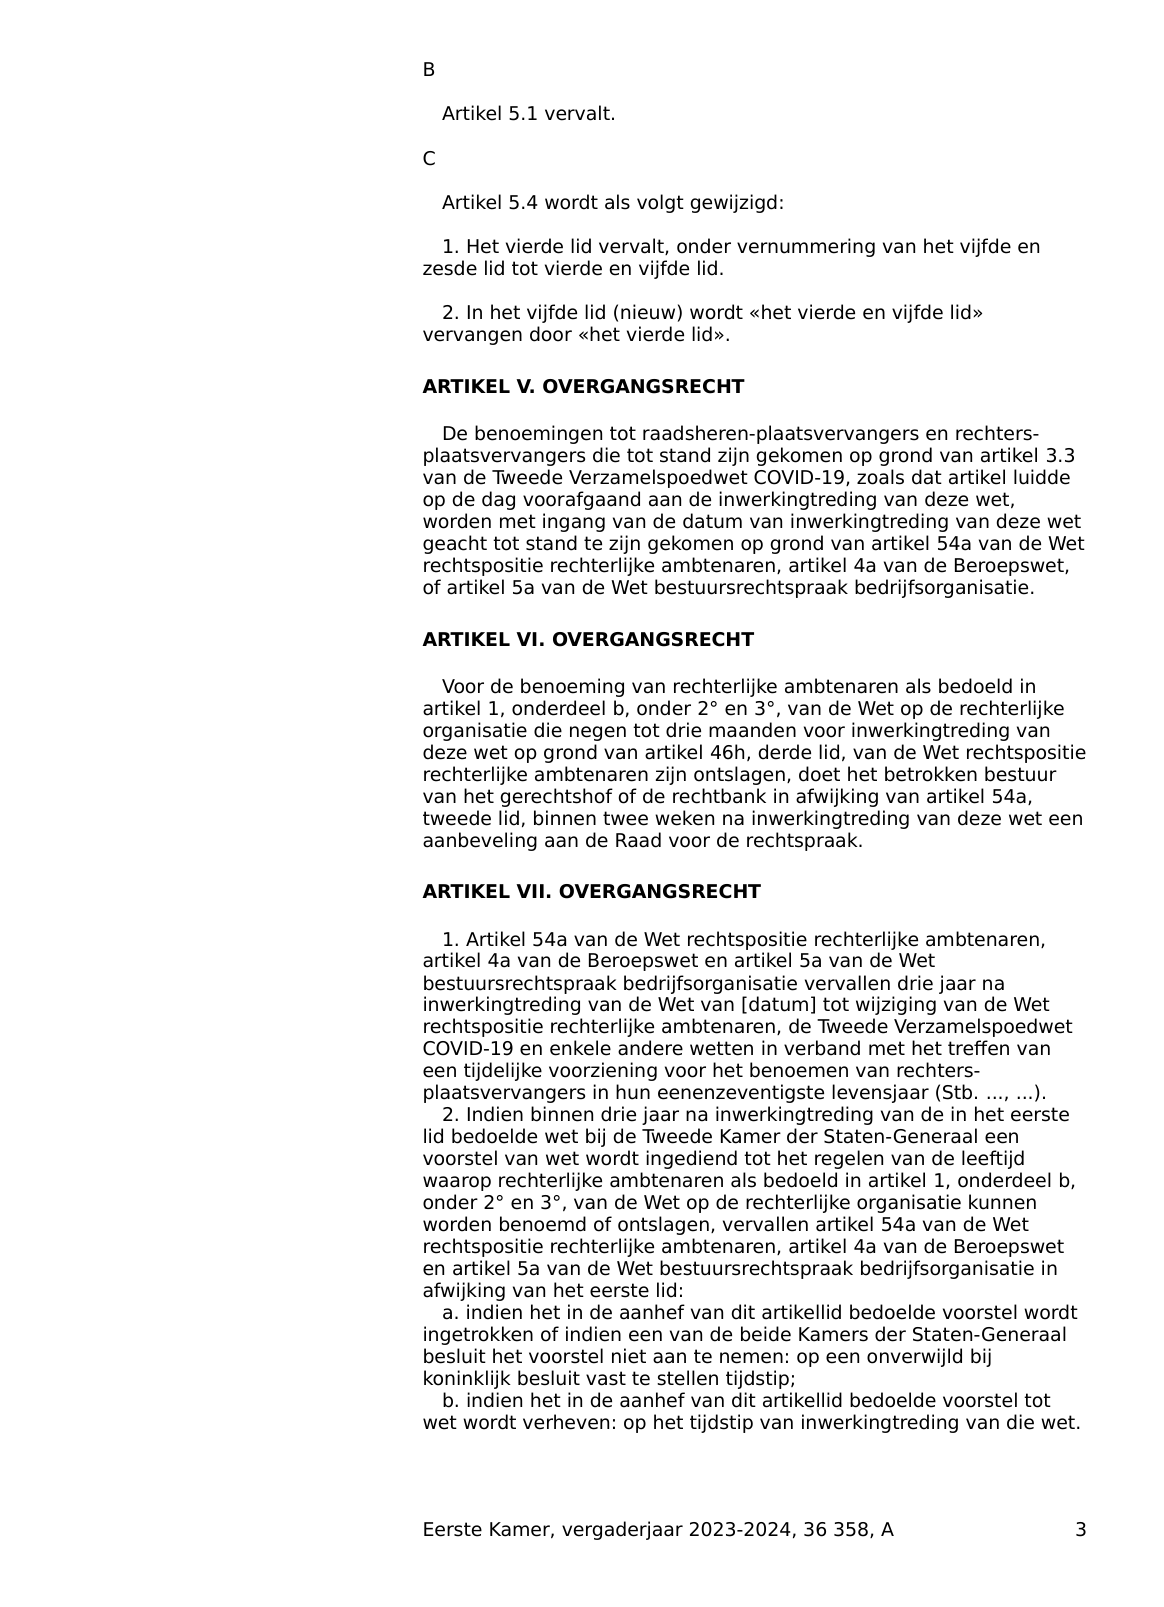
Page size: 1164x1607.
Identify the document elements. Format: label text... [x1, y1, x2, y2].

text 2. Indien binnen drie jaar na inwerkingtreding van de in het eerste lid bedoelde wet bij de Tweede Kamer der Staten-Generaal een voorstel van wet wordt ingediend tot het regelen van de leeftijd waarop rechterlijke ambtenaren als bedoeld in artikel 1, onderdeel b, onder 2° en 3°, van de Wet op de rechterlijke organisatie kunnen worden benoemd of ontslagen, vervallen artikel 54a van de Wet rechtspositie rechterlijke ambtenaren, artikel 4a van de Beroepswet en artikel 5a van de Wet bestuursrechtspraak bedrijfsorganisatie in afwijking van het eerste lid: [422, 1104, 1087, 1302]
subtitle ARTIKEL VII. OVERGANGSRECHT [422, 881, 1087, 903]
text Voor de benoeming van rechterlijke ambtenaren als bedoeld in artikel 1, onderdeel b, onder 2° en 3°, van de Wet op de rechterlijke organisatie die negen tot drie maanden voor inwerkingtreding van deze wet op grond van artikel 46h, derde lid, van de Wet rechtspositie rechterlijke ambtenaren zijn ontslagen, doet het betrokken bestuur van het gerechtshof of de rechtbank in afwijking van artikel 54a, tweede lid, binnen twee weken na inwerkingtreding van deze wet een aanbeveling aan de Raad voor de rechtspraak. [422, 676, 1087, 851]
text a. indien het in de aanhef van dit artikellid bedoelde voorstel wordt ingetrokken of indien een van de beide Kamers der Staten-Generaal besluit het voorstel niet aan te nemen: op een onverwijld bij koninklijk besluit vast te stellen tijdstip; [422, 1302, 1087, 1390]
text 1. Het vierde lid vervalt, onder vernummering van het vijfde en zesde lid tot vierde en vijfde lid. [422, 236, 1087, 280]
text b. indien het in de aanhef van dit artikellid bedoelde voorstel tot wet wordt verheven: op het tijdstip van inwerkingtreding van die wet. [422, 1390, 1087, 1434]
subtitle ARTIKEL VI. OVERGANGSRECHT [422, 629, 1087, 651]
text Artikel 5.4 wordt als volgt gewijzigd: [422, 192, 1087, 213]
text De benoemingen tot raadsheren-plaatsvervangers en rechters-plaatsvervangers die tot stand zijn gekomen op grond van artikel 3.3 van de Tweede Verzamelspoedwet COVID-19, zoals dat artikel luidde op de dag voorafgaand aan de inwerkingtreding van deze wet, worden met ingang van de datum van inwerkingtreding van deze wet geacht tot stand te zijn gekomen op grond van artikel 54a van de Wet rechtspositie rechterlijke ambtenaren, artikel 4a van de Beroepswet, of artikel 5a van de Wet bestuursrechtspraak bedrijfsorganisatie. [422, 423, 1087, 599]
text 2. In het vijfde lid (nieuw) wordt «het vierde en vijfde lid» vervangen door «het vierde lid». [422, 302, 1087, 346]
text 1. Artikel 54a van de Wet rechtspositie rechterlijke ambtenaren, artikel 4a van de Beroepswet en artikel 5a van de Wet bestuursrechtspraak bedrijfsorganisatie vervallen drie jaar na inwerkingtreding van de Wet van [datum] tot wijziging van de Wet rechtspositie rechterlijke ambtenaren, de Tweede Verzamelspoedwet COVID-19 en enkele andere wetten in verband met het treffen van een tijdelijke voorziening voor het benoemen van rechters-plaatsvervangers in hun eenenzeventigste levensjaar (Stb. ..., ...). [422, 928, 1087, 1104]
text Artikel 5.1 vervalt. [422, 103, 1087, 125]
text B [422, 59, 1087, 81]
text C [422, 147, 1087, 169]
subtitle ARTIKEL V. OVERGANGSRECHT [422, 376, 1087, 398]
